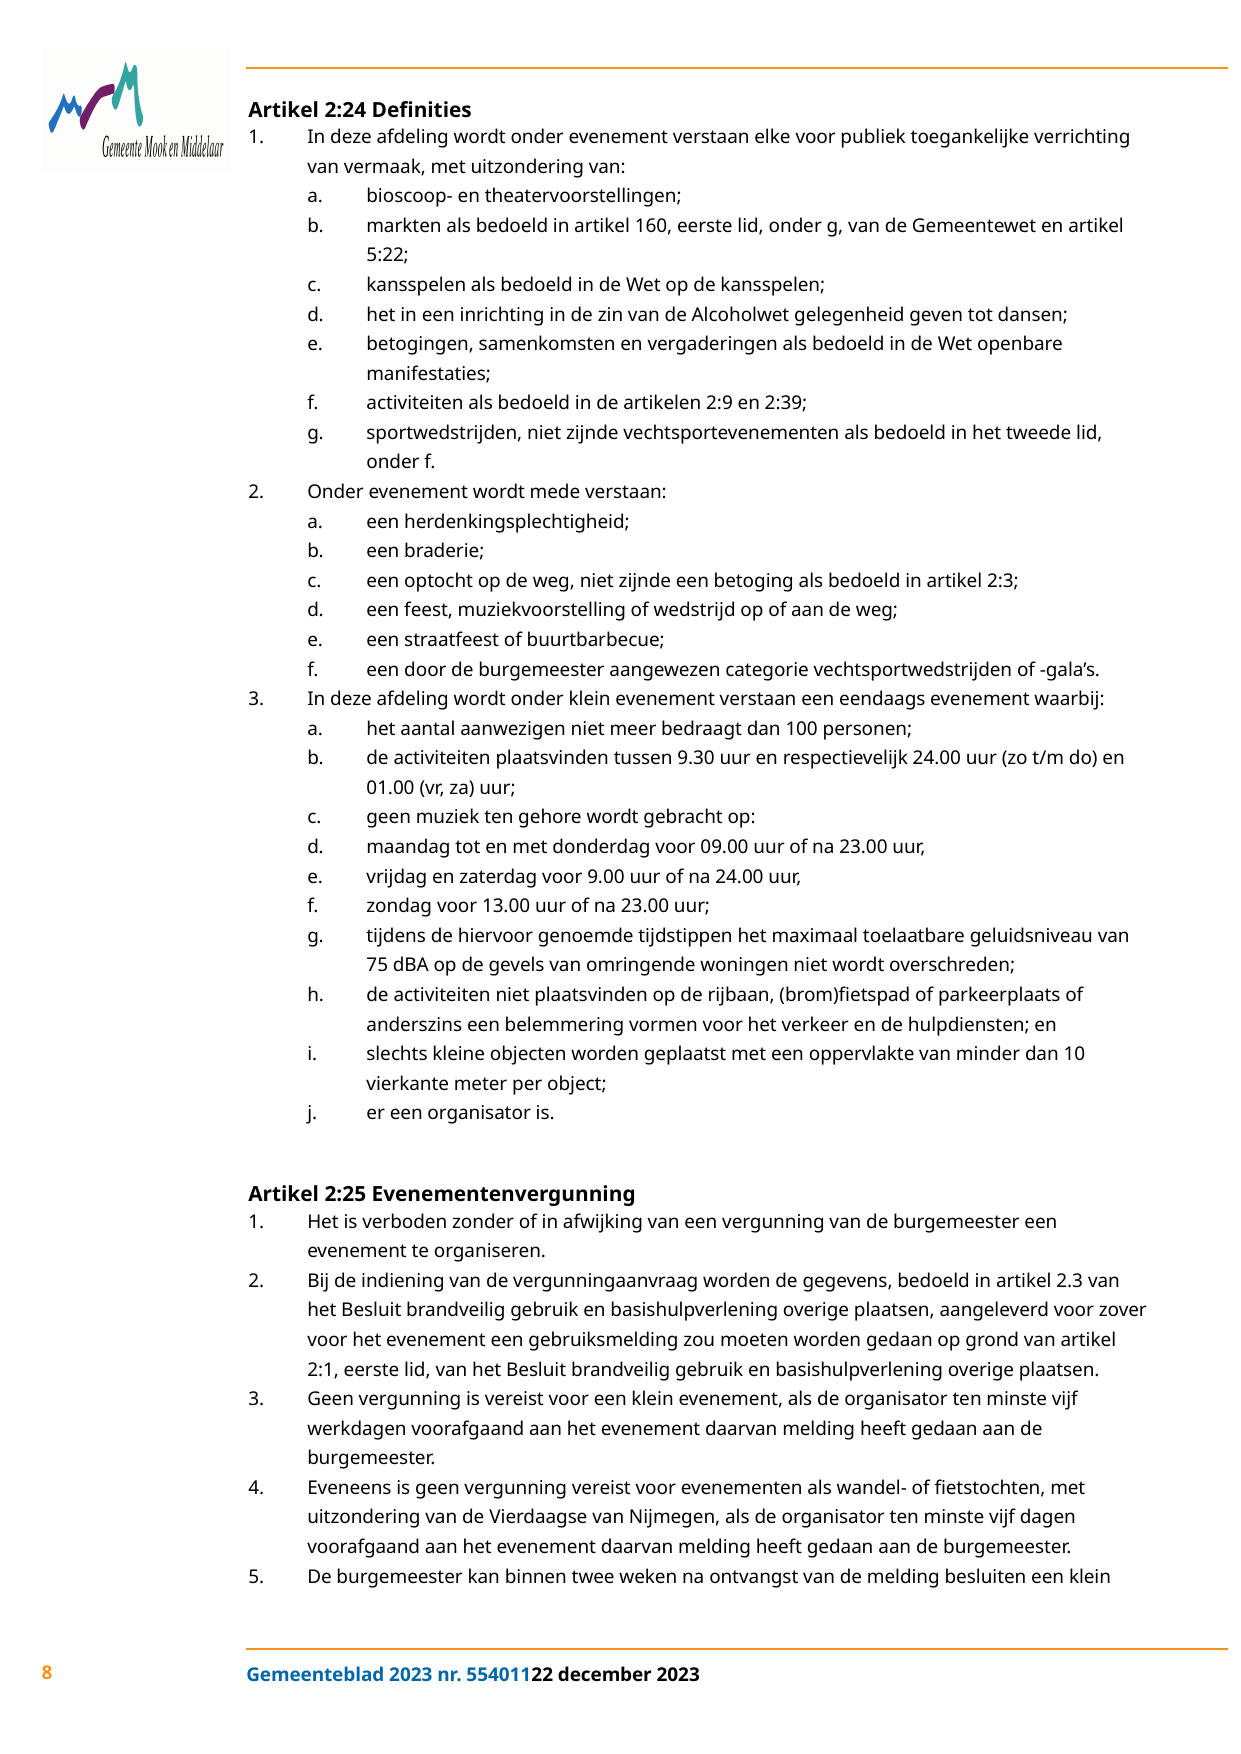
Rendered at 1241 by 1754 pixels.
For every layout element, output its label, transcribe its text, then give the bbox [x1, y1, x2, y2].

list bioscoop- en theatervoorstellingen; [307, 182, 1152, 208]
list De burgemeester kan binnen twee weken na ontvangst van de melding besluiten een klein [248, 1563, 1152, 1589]
list markten als bedoeld in artikel 160, eerste lid, onder g, van de Gemeentewet en artikel 5:22; [307, 212, 1152, 267]
list een straatfeest of buurtbarbecue; [307, 626, 1152, 652]
list vrijdag en zaterdag voor 9.00 uur of na 24.00 uur, [307, 863, 1152, 888]
list zondag voor 13.00 uur of na 23.00 uur; [307, 892, 1152, 918]
list Geen vergunning is vereist voor een klein evenement, als de organisator ten minste vijf werkdagen voorafgaand aan het evenement daarvan melding heeft gedaan aan de burgemeester. [248, 1385, 1152, 1470]
list de activiteiten niet plaatsvinden op de rijbaan, (brom)fietspad of parkeerplaats of anderszins een belemmering vormen voor het verkeer en de hulpdiensten; en [307, 981, 1152, 1036]
list een optocht op de weg, niet zijnde een betoging als bedoeld in artikel 2:3; [307, 567, 1152, 593]
list Onder evenement wordt mede verstaan: [248, 478, 1152, 504]
list de activiteiten plaatsvinden tussen 9.30 uur en respectievelijk 24.00 uur (zo t/m do) en 01.00 (vr, za) uur; [307, 744, 1152, 800]
list Eveneens is geen vergunning vereist voor evenementen als wandel- of fietstochten, met uitzondering van de Vierdaagse van Nijmegen, als de organisator ten minste vijf dagen voorafgaand aan het evenement daarvan melding heeft gedaan aan de burgemeester. [248, 1474, 1152, 1559]
list In deze afdeling wordt onder klein evenement verstaan een eendaags evenement waarbij: [248, 685, 1152, 711]
list activiteiten als bedoeld in de artikelen 2:9 en 2:39; [307, 389, 1152, 415]
list het in een inrichting in de zin van de Alcoholwet gelegenheid geven tot dansen; [307, 301, 1152, 326]
list een braderie; [307, 537, 1152, 563]
list een door de burgemeester aangewezen categorie vechtsportwedstrijden of -gala’s. [307, 656, 1152, 681]
list een feest, muziekvoorstelling of wedstrijd op of aan de weg; [307, 597, 1152, 622]
list kansspelen als bedoeld in de Wet op de kansspelen; [307, 271, 1152, 297]
list slechts kleine objecten worden geplaatst met een oppervlakte van minder dan 10 vierkante meter per object; [307, 1040, 1152, 1096]
list betogingen, samenkomsten en vergaderingen als bedoeld in de Wet openbare manifestaties; [307, 330, 1152, 386]
list In deze afdeling wordt onder evenement verstaan elke voor publiek toegankelijke verrichting van vermaak, met uitzondering van: [248, 123, 1152, 178]
list het aantal aanwezigen niet meer bedraagt dan 100 personen; [307, 715, 1152, 741]
list geen muziek ten gehore wordt gebracht op: [307, 804, 1152, 829]
list sportwedstrijden, niet zijnde vechtsportevenementen als bedoeld in het tweede lid, onder f. [307, 419, 1152, 474]
list Bij de indiening van de vergunningaanvraag worden de gegevens, bedoeld in artikel 2.3 van het Besluit brandveilig gebruik en basishulpverlening overige plaatsen, aangeleverd voor zover voor het evenement een gebruiksmelding zou moeten worden gedaan op grond van artikel 2:1, eerste lid, van het Besluit brandveilig gebruik en basishulpverlening overige plaatsen. [248, 1267, 1152, 1382]
list er een organisator is. [307, 1099, 1152, 1125]
list Het is verboden zonder of in afwijking van een vergunning van de burgemeester een evenement te organiseren. [248, 1208, 1152, 1263]
text Artikel 2:24 Definities [248, 95, 1152, 123]
list maandag tot en met donderdag voor 09.00 uur of na 23.00 uur, [307, 833, 1152, 859]
list tijdens de hiervoor genoemde tijdstippen het maximaal toelaatbare geluidsniveau van 75 dBA op de gevels van omringende woningen niet wordt overschreden; [307, 922, 1152, 977]
picture [41, 47, 231, 172]
text Artikel 2:25 Evenementenvergunning [248, 1179, 1152, 1208]
list een herdenkingsplechtigheid; [307, 508, 1152, 533]
